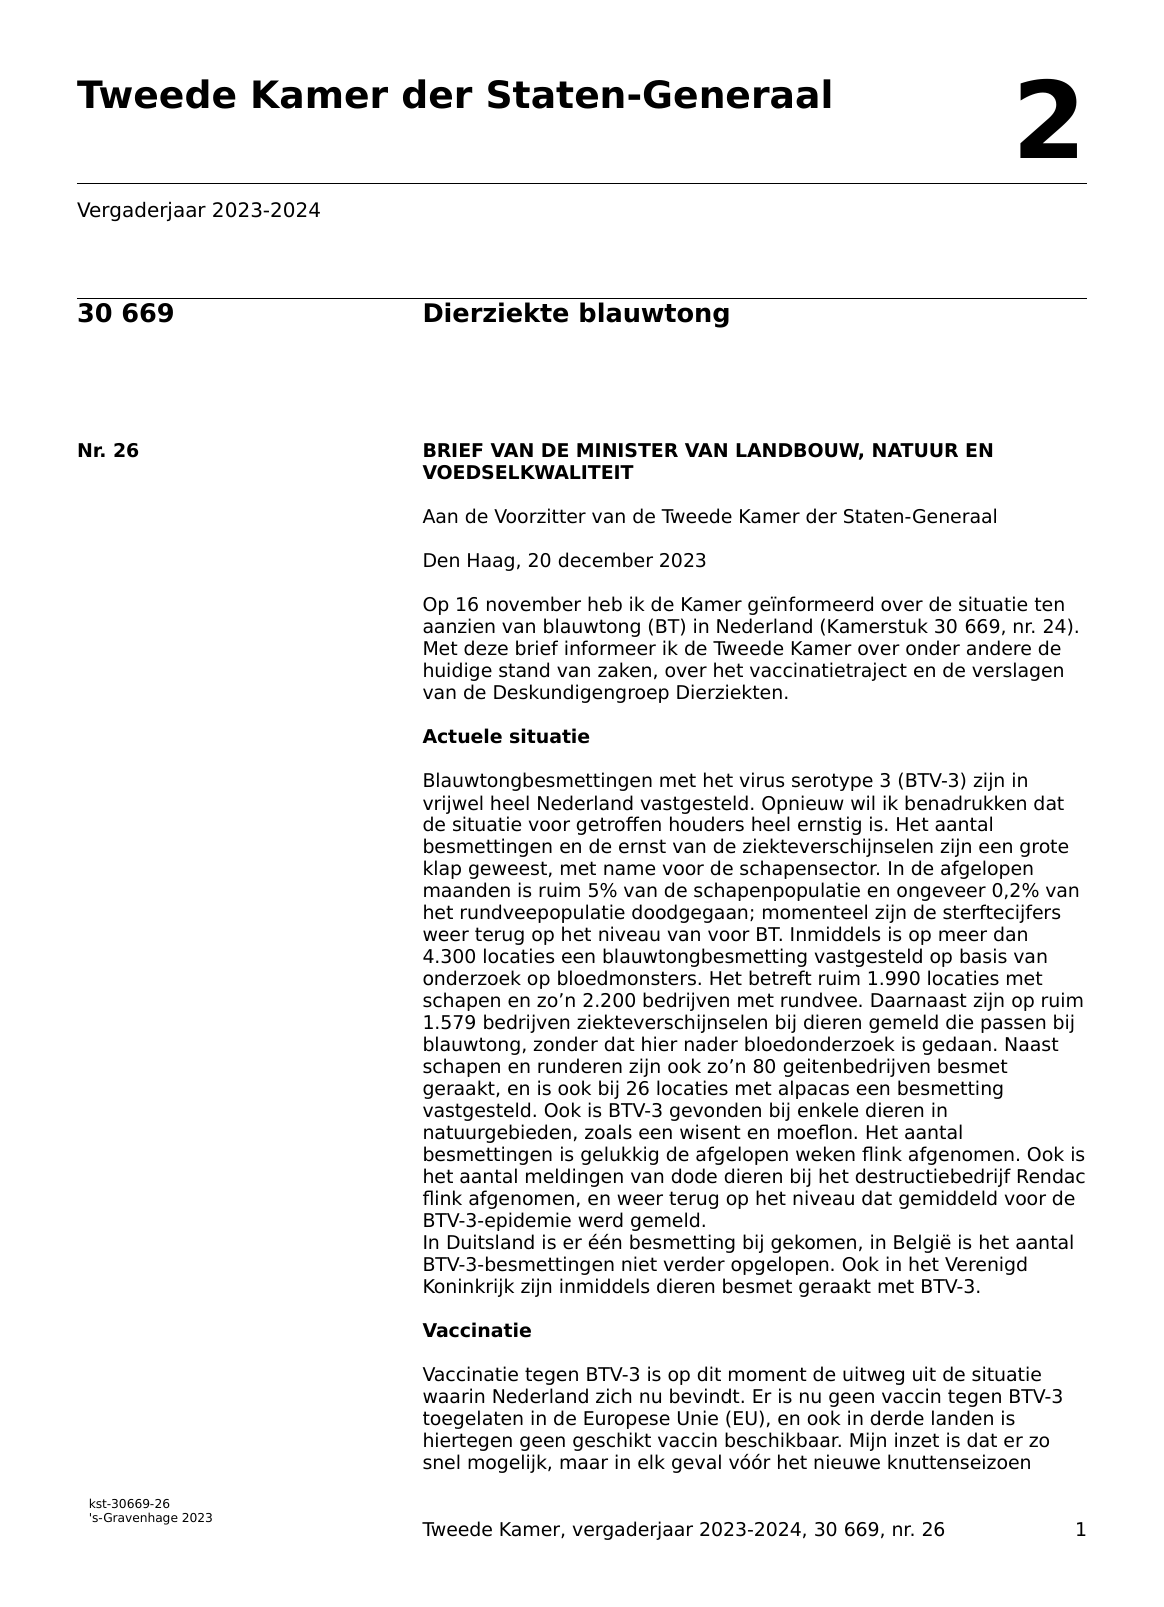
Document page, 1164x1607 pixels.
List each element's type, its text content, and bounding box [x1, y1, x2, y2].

text 's-Gravenhage 2023 [88, 1511, 323, 1525]
subtitle 30 669 Dierziekte blauwtong [77, 299, 1087, 329]
subtitle Vaccinatie [422, 1320, 1087, 1342]
table_header Tweede Kamer der Staten-Generaal [77, 59, 886, 183]
text Aan de Voorzitter van de Tweede Kamer der Staten-Generaal [422, 506, 1087, 528]
text Op 16 november heb ik de Kamer geïnformeerd over de situatie ten aanzien van blauwtong (BT) in Nederland (Kamerstuk 30 669, nr. 24). Met deze brief informeer ik de Tweede Kamer over onder andere de huidige stand van zaken, over het vaccinatietraject en de verslagen van de Deskundigengroep Dierziekten. [422, 594, 1087, 704]
text Den Haag, 20 december 2023 [422, 550, 1087, 572]
text Blauwtongbesmettingen met het virus serotype 3 (BTV-3) zijn in vrijwel heel Nederland vastgesteld. Opnieuw wil ik benadrukken dat de situatie voor getroffen houders heel ernstig is. Het aantal besmettingen en de ernst van de ziekteverschijnselen zijn een grote klap geweest, met name voor de schapensector. In de afgelopen maanden is ruim 5% van de schapenpopulatie en ongeveer 0,2% van het rundveepopulatie doodgegaan; momenteel zijn de sterftecijfers weer terug op het niveau van voor BT. Inmiddels is op meer dan 4.300 locaties een blauwtongbesmetting vastgesteld op basis van onderzoek op bloedmonsters. Het betreft ruim 1.990 locaties met schapen en zo’n 2.200 bedrijven met rundvee. Daarnaast zijn op ruim 1.579 bedrijven ziekteverschijnselen bij dieren gemeld die passen bij blauwtong, zonder dat hier nader bloedonderzoek is gedaan. Naast schapen en runderen zijn ook zo’n 80 geitenbedrijven besmet geraakt, en is ook bij 26 locaties met alpacas een besmetting vastgesteld. Ook is BTV-3 gevonden bij enkele dieren in natuurgebieden, zoals een wisent en moeflon. Het aantal besmettingen is gelukkig de afgelopen weken flink afgenomen. Ook is het aantal meldingen van dode dieren bij het destructiebedrijf Rendac flink afgenomen, en weer terug op het niveau dat gemiddeld voor de BTV-3-epidemie werd gemeld. [422, 770, 1087, 1232]
subtitle Actuele situatie [422, 726, 1087, 748]
text In Duitsland is er één besmetting bij gekomen, in België is het aantal BTV-3-besmettingen niet verder opgelopen. Ook in het Verenigd Koninkrijk zijn inmiddels dieren besmet geraakt met BTV-3. [422, 1232, 1087, 1298]
text kst-30669-26 [88, 1497, 323, 1511]
table_cell Vergaderjaar 2023-2024 [77, 184, 1087, 298]
table_header 2 [886, 59, 1087, 183]
subtitle Nr. 26 BRIEF VAN DE MINISTER VAN LANDBOUW, NATUUR EN VOEDSELKWALITEIT [77, 440, 1087, 484]
text Vaccinatie tegen BTV-3 is op dit moment de uitweg uit de situatie waarin Nederland zich nu bevindt. Er is nu geen vaccin tegen BTV-3 toegelaten in de Europese Unie (EU), en ook in derde landen is hiertegen geen geschikt vaccin beschikbaar. Mijn inzet is dat er zo snel mogelijk, maar in elk geval vóór het nieuwe knuttenseizoen [422, 1364, 1087, 1474]
